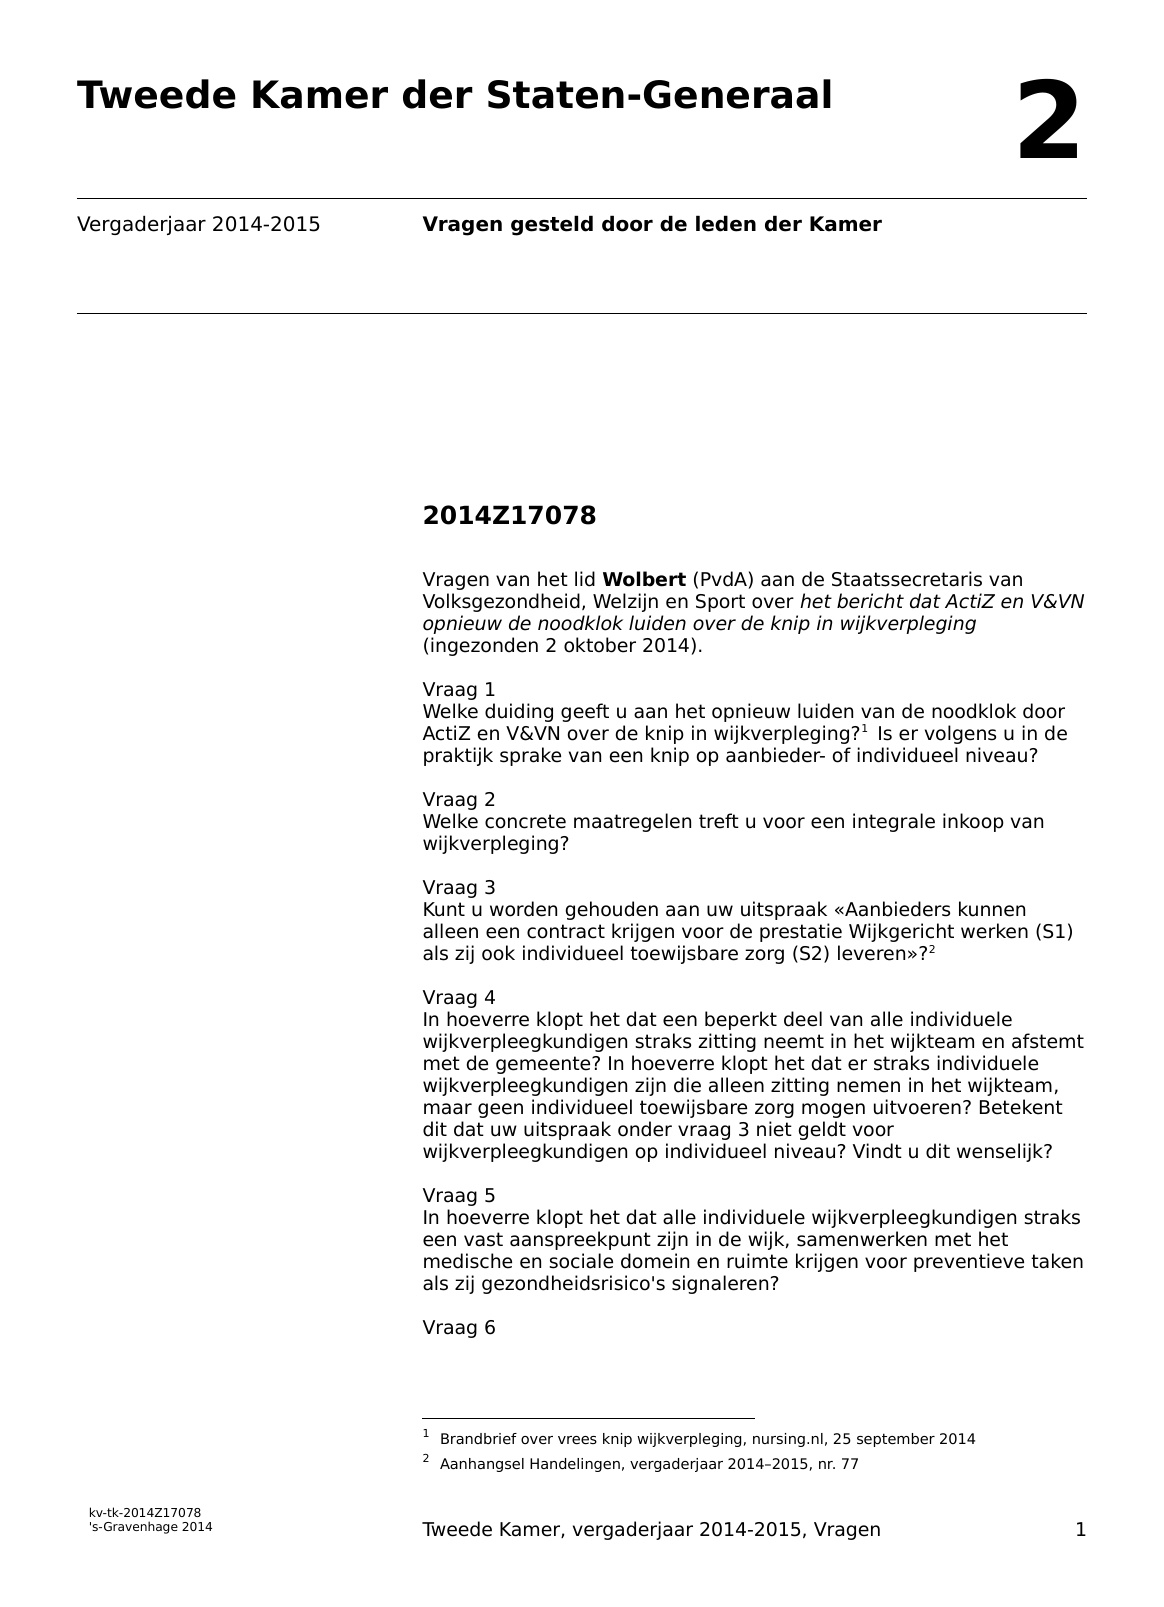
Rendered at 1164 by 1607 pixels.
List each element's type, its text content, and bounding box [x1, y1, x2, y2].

table_cell Vergaderjaar 2014-2015 [77, 199, 422, 313]
text Vraag 2 [422, 789, 1087, 811]
text 2014Z17078 [422, 501, 1087, 531]
text kv-tk-2014Z17078 [88, 1506, 323, 1520]
text Vraag 3 [422, 877, 1087, 899]
text Vragen van het lid Wolbert (PvdA) aan de Staatssecretaris van Volksgezondheid, Welzijn en Sport over het bericht dat ActiZ en V&VN opnieuw de noodklok luiden over de knip in wijkverpleging (ingezonden 2 oktober 2014). [422, 569, 1087, 657]
text Vraag 5 [422, 1185, 1087, 1207]
text Kunt u worden gehouden aan uw uitspraak «Aanbieders kunnen alleen een contract krijgen voor de prestatie Wijkgericht werken (S1) als zij ook individueel toewijsbare zorg (S2) leveren»? [422, 899, 1087, 965]
text Vraag 6 [422, 1317, 1087, 1339]
text Welke concrete maatregelen treft u voor een integrale inkoop van wijkverpleging? [422, 811, 1087, 855]
text Vraag 1 [422, 679, 1087, 701]
table_cell Vragen gesteld door de leden der Kamer [422, 199, 1087, 313]
text Brandbrief over vrees knip wijkverpleging, nursing.nl, 25 september 2014 [422, 1427, 1087, 1449]
text Vraag 4 [422, 987, 1087, 1009]
table_header 2 [886, 59, 1087, 198]
text In hoeverre klopt het dat alle individuele wijkverpleegkundigen straks een vast aanspreekpunt zijn in de wijk, samenwerken met het medische en sociale domein en ruimte krijgen voor preventieve taken als zij gezondheidsrisico's signaleren? [422, 1207, 1087, 1295]
text Welke duiding geeft u aan het opnieuw luiden van de noodklok door ActiZ en V&VN over de knip in wijkverpleging? Is er volgens u in de praktijk sprake van een knip op aanbieder- of individueel niveau? [422, 701, 1087, 767]
table_header Tweede Kamer der Staten-Generaal [77, 59, 886, 198]
text In hoeverre klopt het dat een beperkt deel van alle individuele wijkverpleegkundigen straks zitting neemt in het wijkteam en afstemt met de gemeente? In hoeverre klopt het dat er straks individuele wijkverpleegkundigen zijn die alleen zitting nemen in het wijkteam, maar geen individueel toewijsbare zorg mogen uitvoeren? Betekent dit dat uw uitspraak onder vraag 3 niet geldt voor wijkverpleegkundigen op individueel niveau? Vindt u dit wenselijk? [422, 1009, 1087, 1163]
text Aanhangsel Handelingen, vergaderjaar 2014–2015, nr. 77 [422, 1452, 1087, 1474]
text 's-Gravenhage 2014 [88, 1520, 323, 1534]
